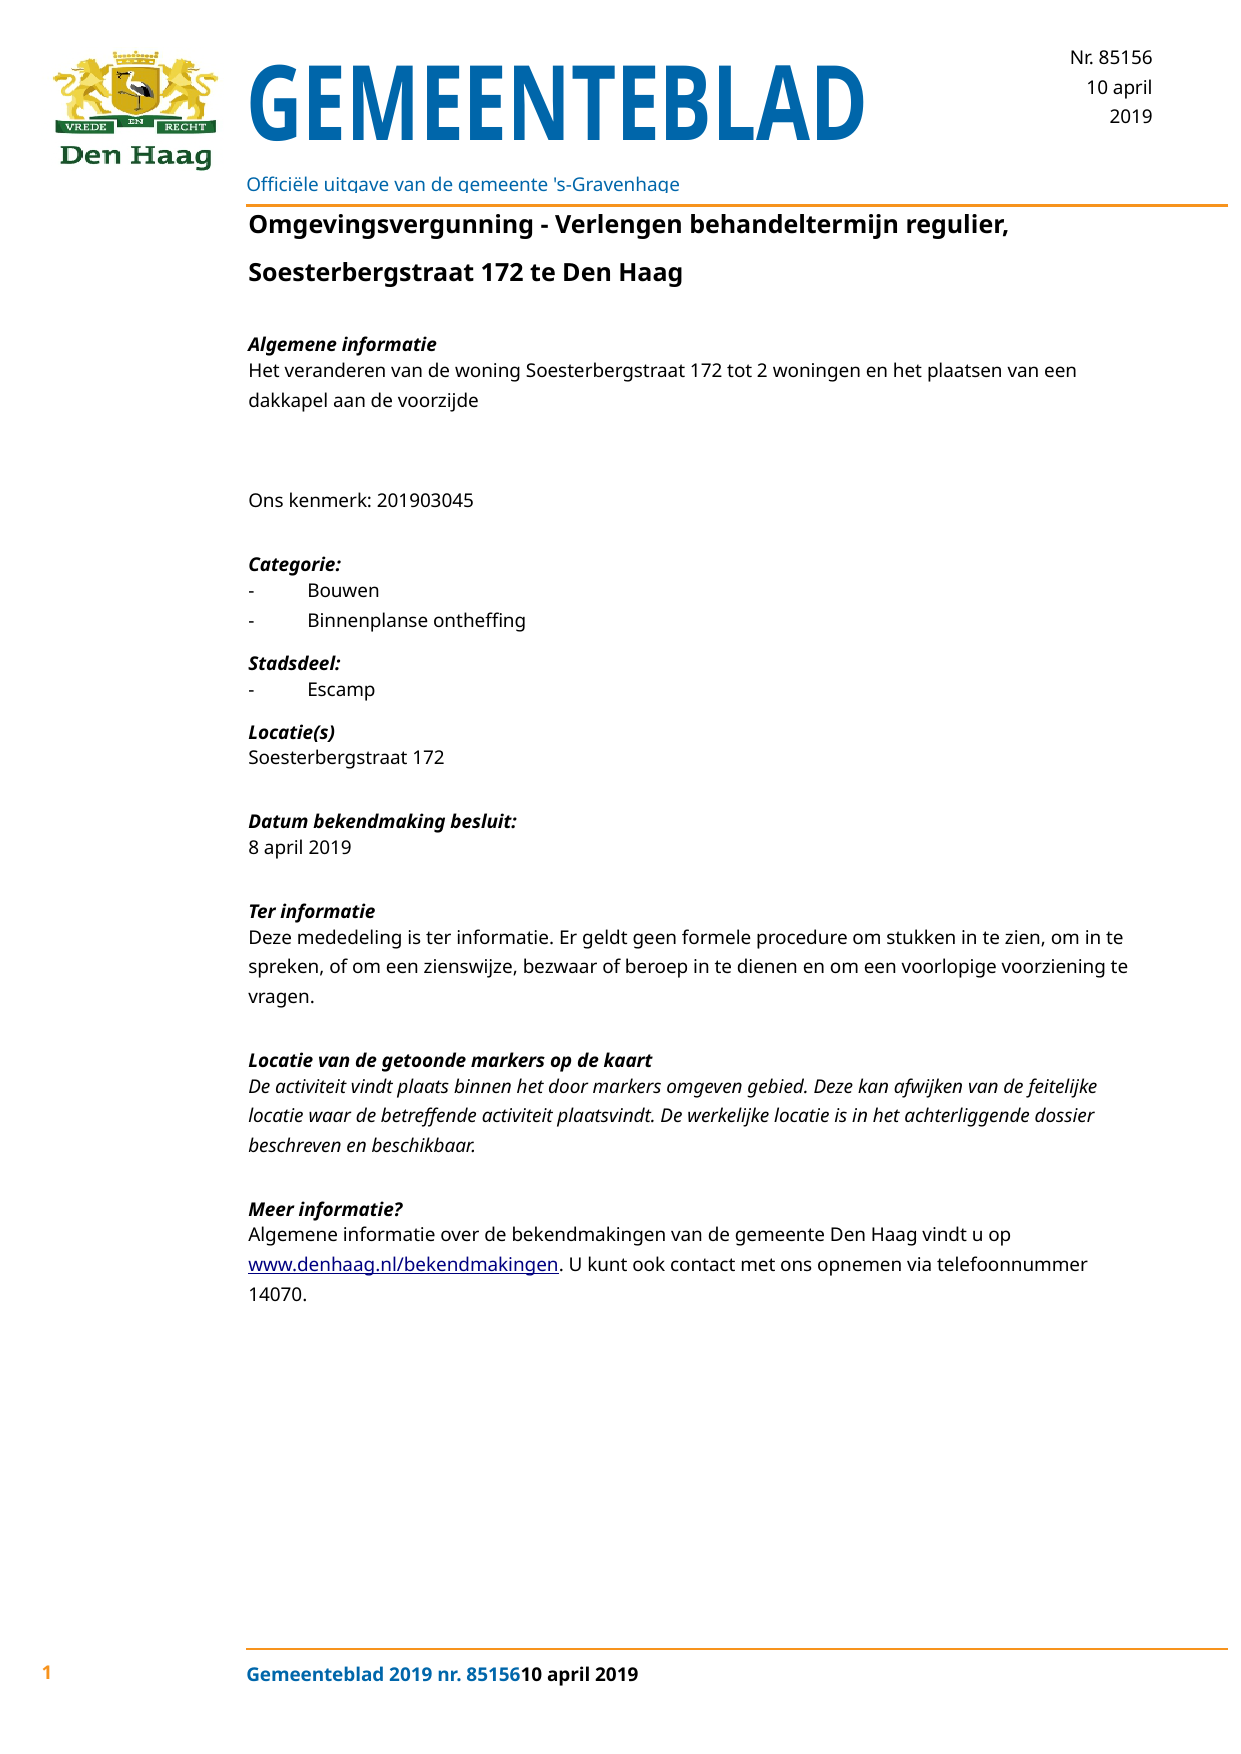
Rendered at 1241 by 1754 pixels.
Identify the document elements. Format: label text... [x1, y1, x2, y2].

picture [41, 47, 231, 172]
text Omgevingsvergunning - Verlengen behandeltermijn regulier, Soesterbergstraat 172 te Den Haag [248, 207, 1152, 288]
text Ons kenmerk: 201903045 [248, 488, 1152, 513]
text Ter informatie [248, 898, 1152, 924]
text Locatie van de getoonde markers op de kaart [248, 1047, 1152, 1073]
text Stadsdeel: [248, 650, 1152, 676]
text Algemene informatie over de bekendmakingen van de gemeente Den Haag vindt u op www.denhaag.nl/bekendmakingen. U kunt ook contact met ons opnemen via telefoonnummer 14070. [248, 1222, 1152, 1307]
text Locatie(s) [248, 719, 1152, 744]
text Soesterbergstraat 172 [248, 744, 1152, 770]
text Algemene informatie [248, 331, 1152, 357]
list Bouwen [248, 577, 1152, 603]
text Meer informatie? [248, 1196, 1152, 1222]
text Deze mededeling is ter informatie. Er geldt geen formele procedure om stukken in te zien, om in te spreken, of om een zienswijze, bezwaar of beroep in te dienen en om een voorlopige voorziening te vragen. [248, 924, 1152, 1009]
list Binnenplanse ontheffing [248, 607, 1152, 633]
text Datum bekendmaking besluit: [248, 808, 1152, 834]
text 8 april 2019 [248, 834, 1152, 860]
text Het veranderen van de woning Soesterbergstraat 172 tot 2 woningen en het plaatsen van een dakkapel aan de voorzijde [248, 357, 1152, 412]
text De activiteit vindt plaats binnen het door markers omgeven gebied. Deze kan afwijken van de feitelijke locatie waar de betreffende activiteit plaatsvindt. De werkelijke locatie is in het achterliggende dossier beschreven en beschikbaar. [248, 1073, 1152, 1158]
text Categorie: [248, 552, 1152, 577]
list Escamp [248, 676, 1152, 701]
